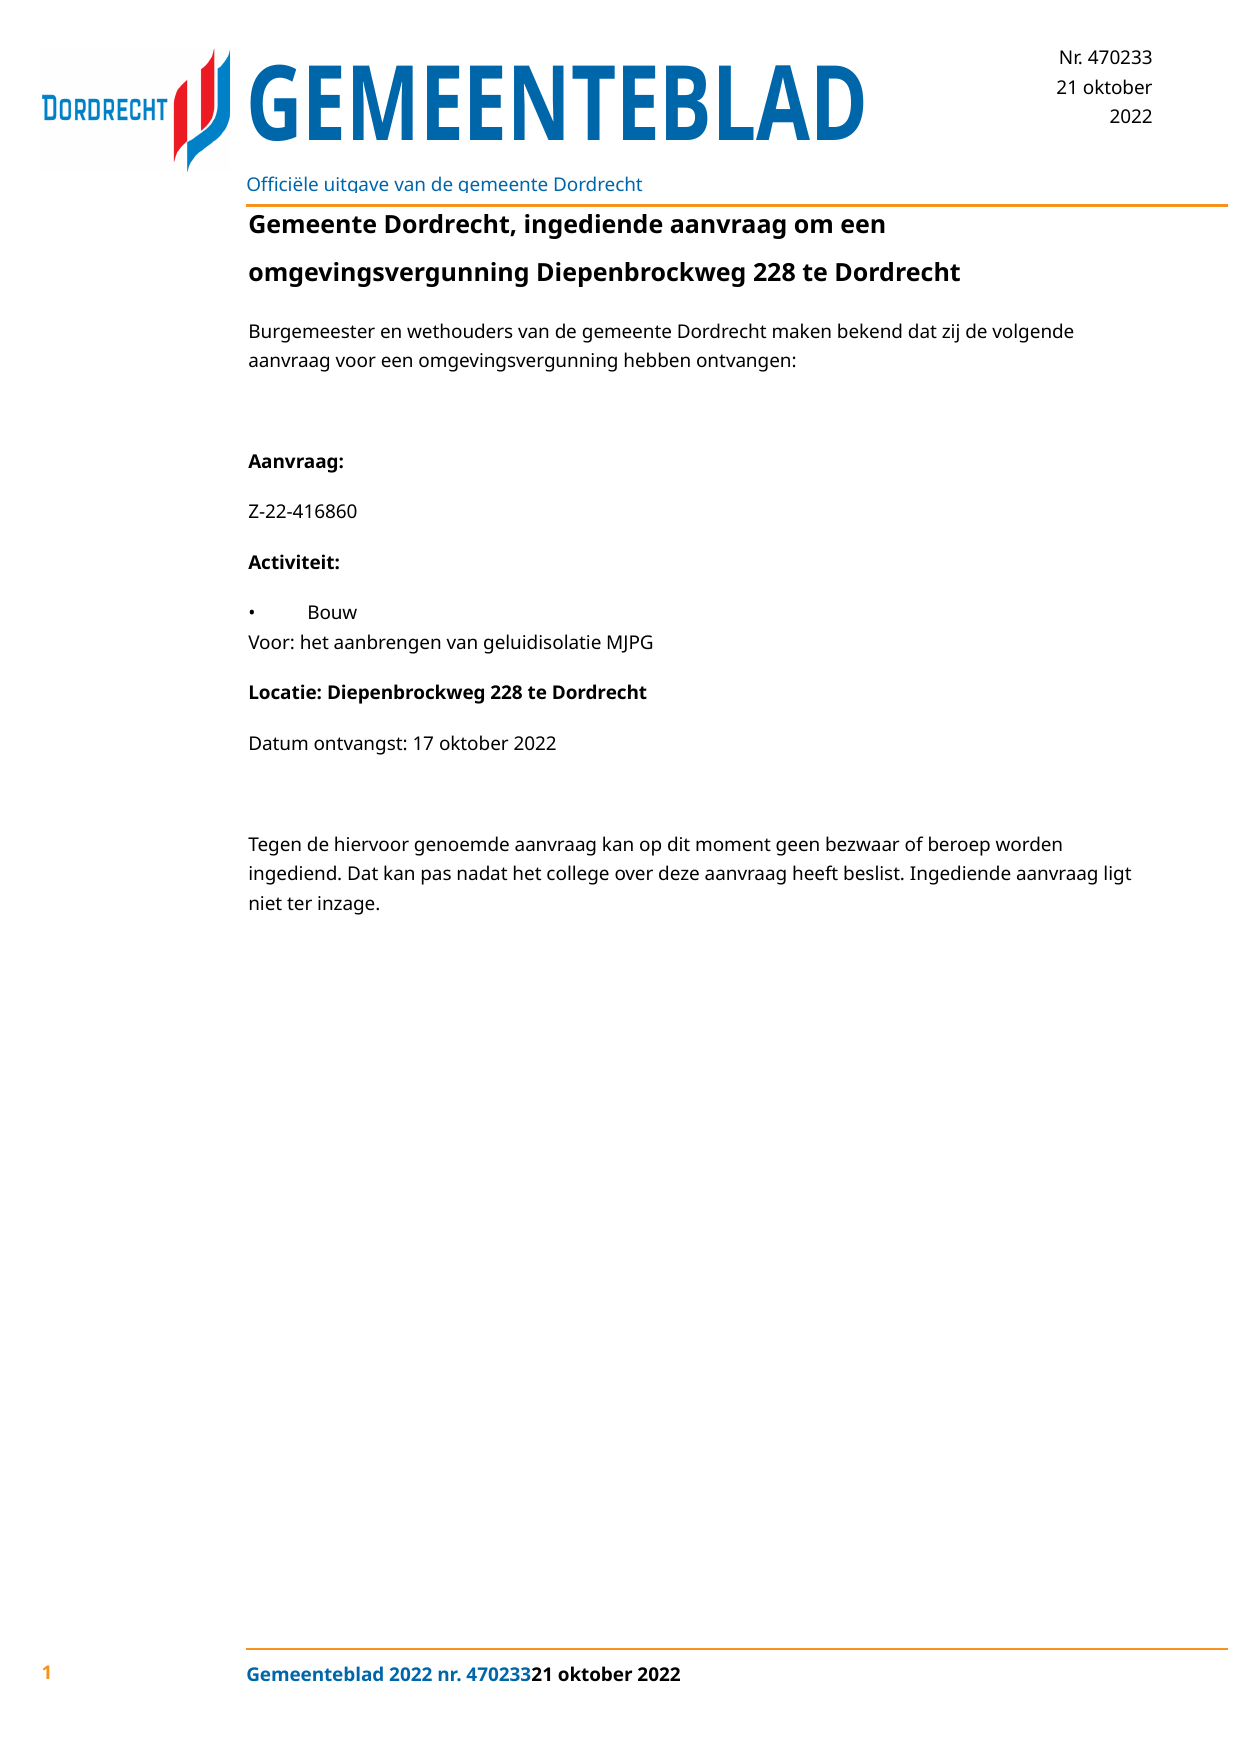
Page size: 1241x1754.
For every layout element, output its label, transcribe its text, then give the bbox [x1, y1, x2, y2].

text Aanvraag: [248, 448, 1152, 474]
text Activiteit: [248, 549, 1152, 575]
picture [41, 47, 231, 172]
text Voor: het aanbrengen van geluidisolatie MJPG [248, 629, 1152, 655]
text Tegen de hiervoor genoemde aanvraag kan op dit moment geen bezwaar of beroep worden ingediend. Dat kan pas nadat het college over deze aanvraag heeft beslist. Ingediende aanvraag ligt niet ter inzage. [248, 831, 1152, 916]
text Datum ontvangst: 17 oktober 2022 [248, 730, 1152, 756]
list Bouw [248, 599, 1152, 625]
text Locatie: Diepenbrockweg 228 te Dordrecht [248, 679, 1152, 705]
text Burgemeester en wethouders van de gemeente Dordrecht maken bekend dat zij de volgende aanvraag voor een omgevingsvergunning hebben ontvangen: [248, 318, 1152, 373]
text Z-22-416860 [248, 499, 1152, 524]
text Gemeente Dordrecht, ingediende aanvraag om een omgevingsvergunning Diepenbrockweg 228 te Dordrecht [248, 207, 1152, 288]
